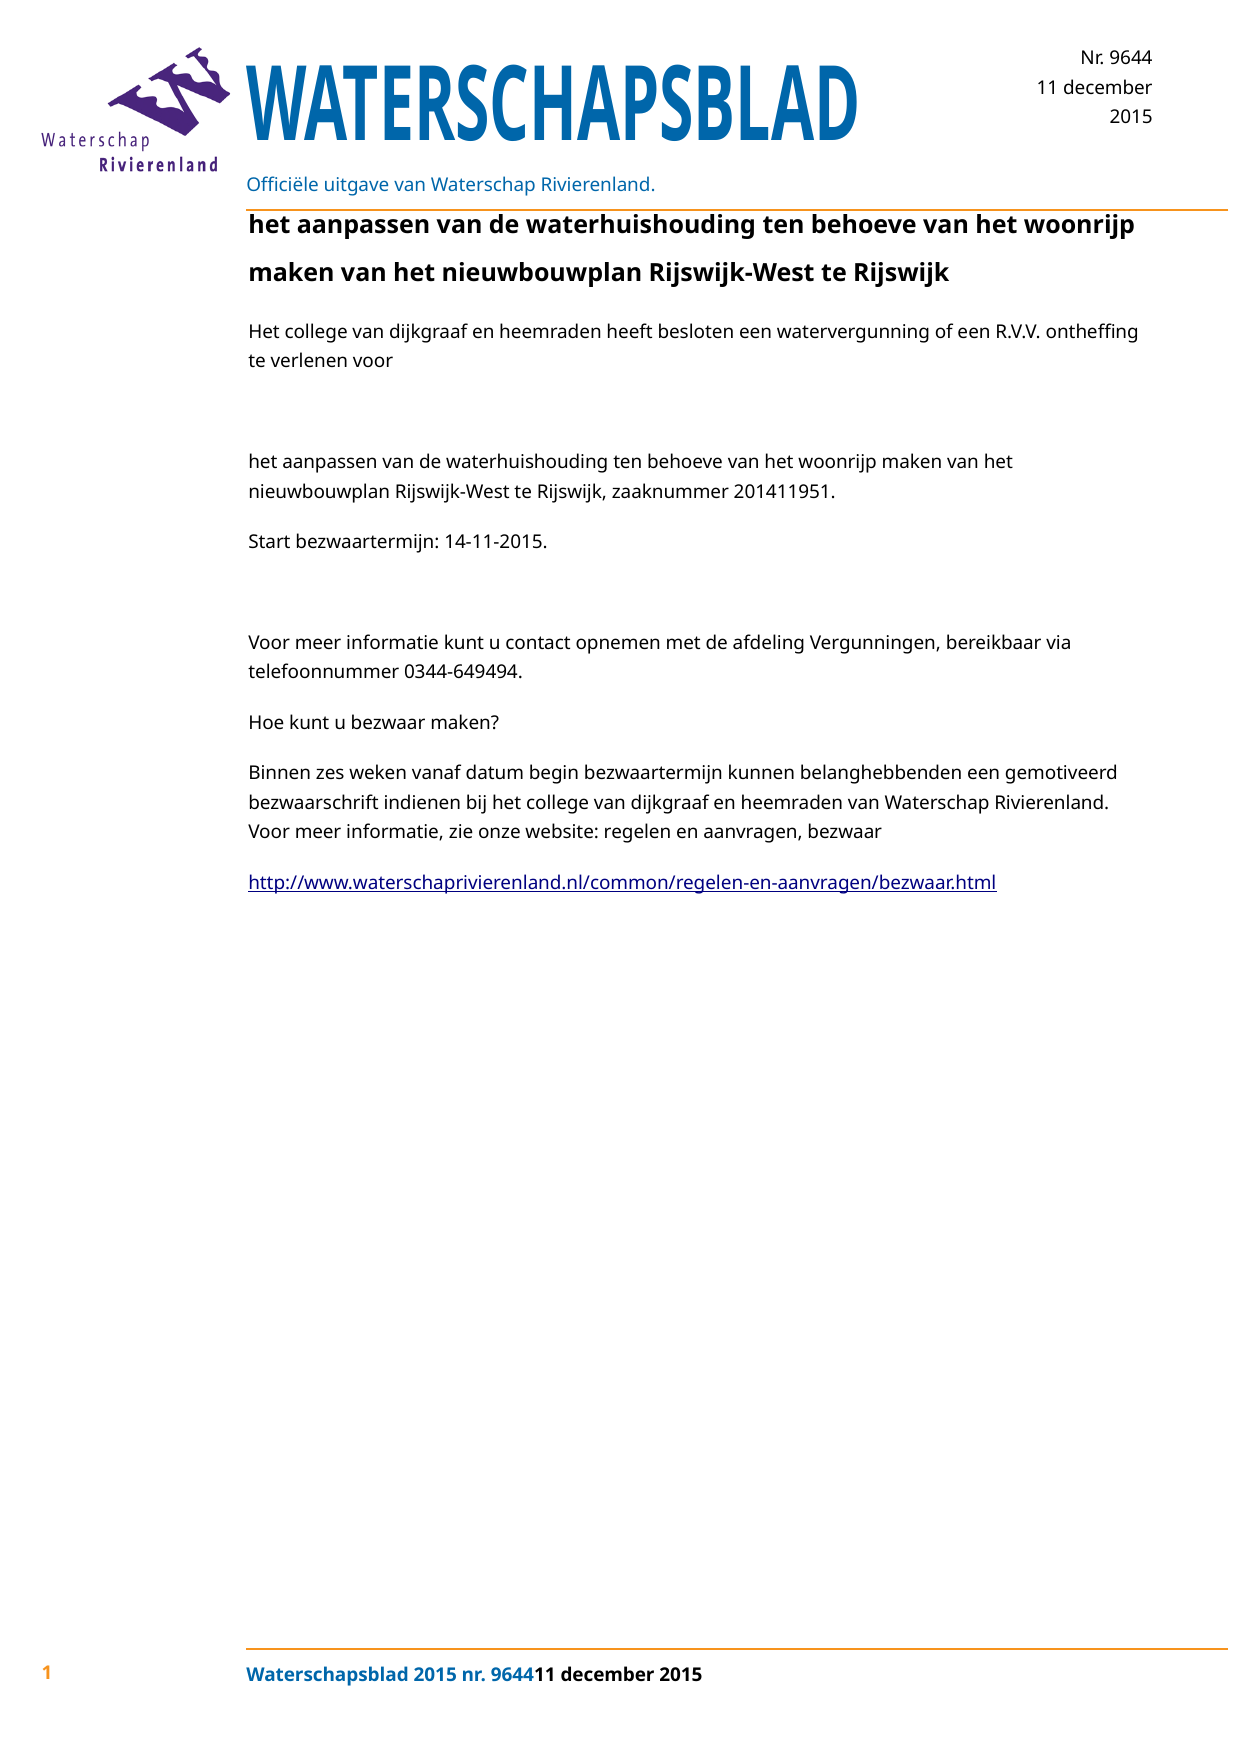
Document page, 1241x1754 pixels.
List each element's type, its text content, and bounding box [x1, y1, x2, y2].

text het aanpassen van de waterhuishouding ten behoeve van het woonrijp maken van het nieuwbouwplan Rijswijk-West te Rijswijk [248, 211, 1152, 288]
text http://www.waterschaprivierenland.nl/common/regelen-en-aanvragen/bezwaar.html [248, 869, 1152, 895]
text Het college van dijkgraaf en heemraden heeft besloten een watervergunning of een R.V.V. ontheffing te verlenen voor [248, 318, 1152, 373]
text Binnen zes weken vanaf datum begin bezwaartermijn kunnen belanghebbenden een gemotiveerd bezwaarschrift indienen bij het college van dijkgraaf en heemraden van Waterschap Rivierenland. Voor meer informatie, zie onze website: regelen en aanvragen, bezwaar [248, 759, 1152, 844]
text Voor meer informatie kunt u contact opnemen met de afdeling Vergunningen, bereikbaar via telefoonnummer 0344-649494. [248, 629, 1152, 684]
picture [41, 47, 231, 172]
text Start bezwaartermijn: 14-11-2015. [248, 528, 1152, 554]
text Hoe kunt u bezwaar maken? [248, 709, 1152, 735]
text het aanpassen van de waterhuishouding ten behoeve van het woonrijp maken van het nieuwbouwplan Rijswijk-West te Rijswijk, zaaknummer 201411951. [248, 448, 1152, 504]
